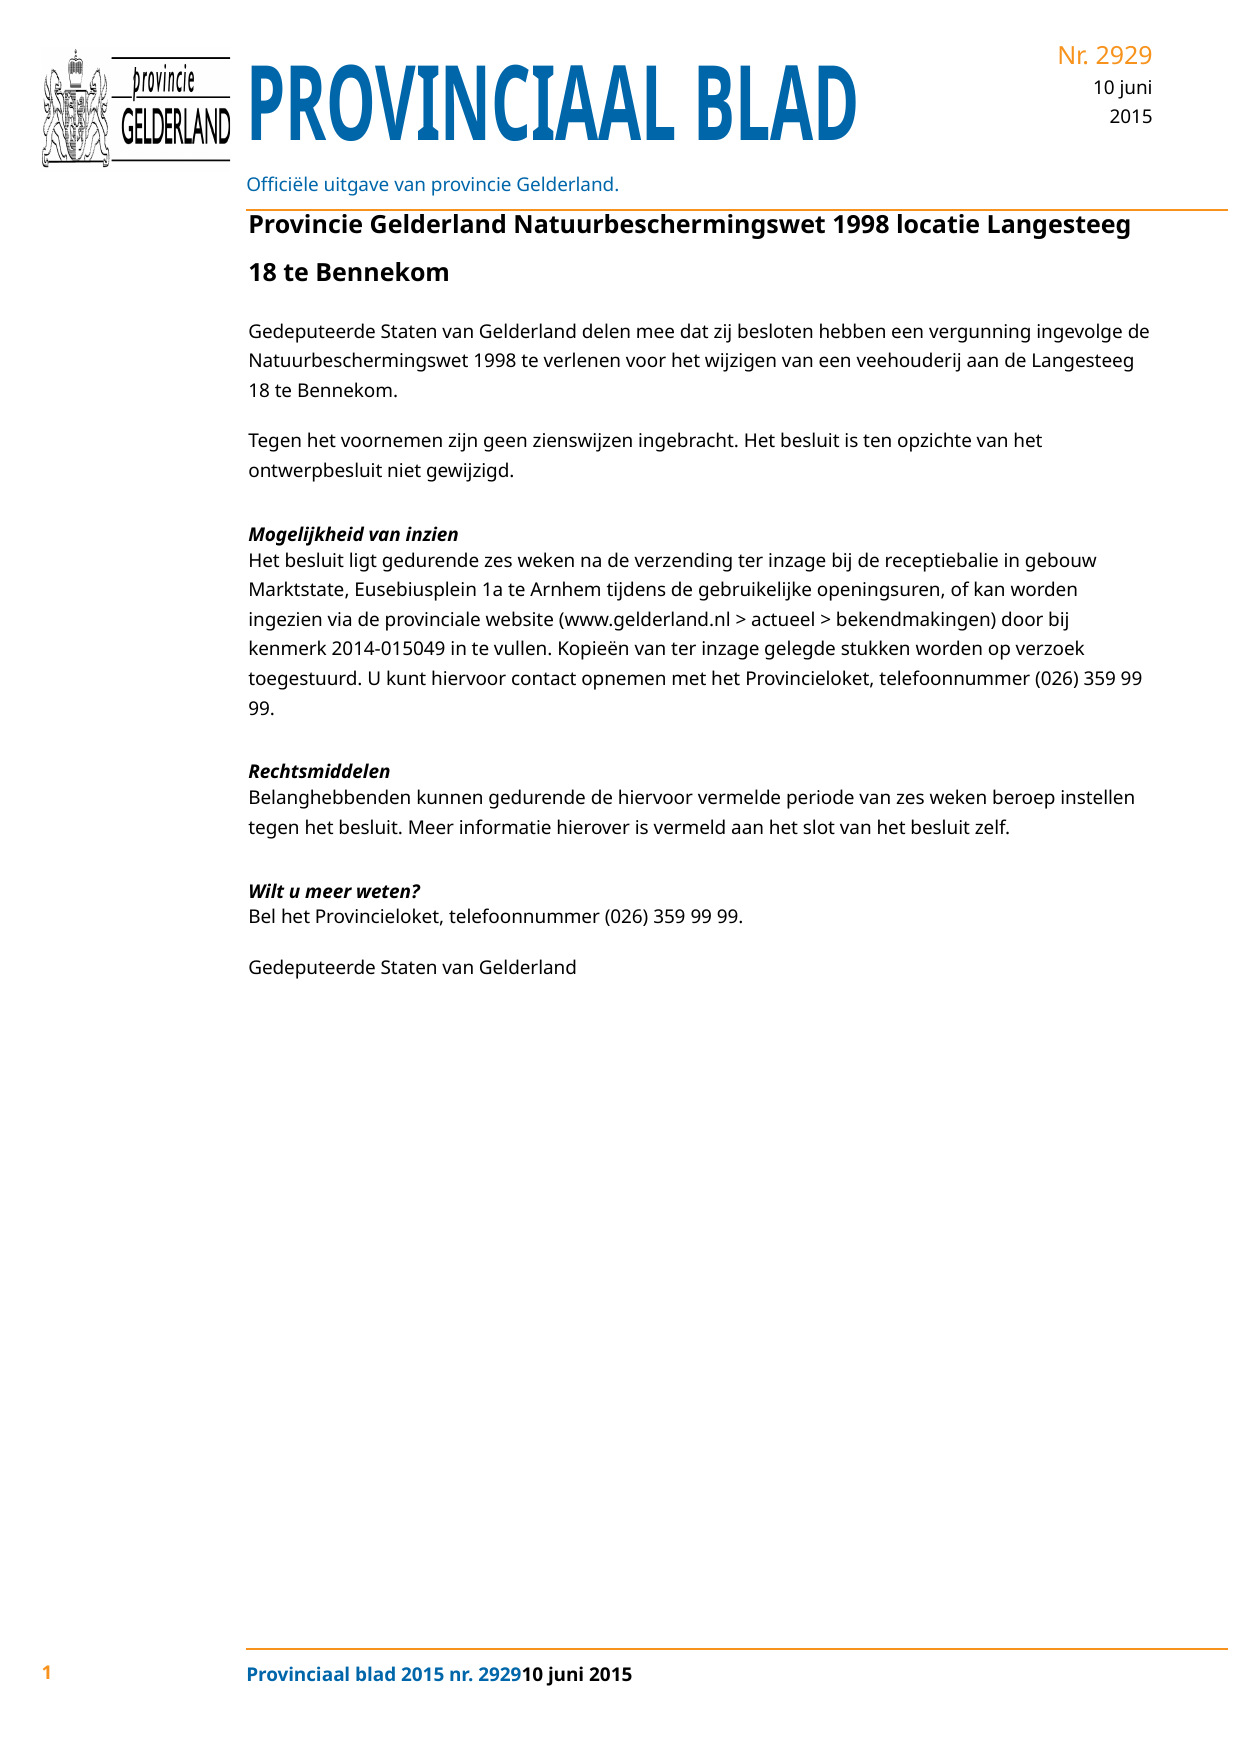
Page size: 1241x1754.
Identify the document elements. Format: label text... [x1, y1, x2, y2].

text Gedeputeerde Staten van Gelderland delen mee dat zij besloten hebben een vergunning ingevolge de Natuurbeschermingswet 1998 te verlenen voor het wijzigen van een veehouderij aan de Langesteeg 18 te Bennekom. [248, 318, 1152, 403]
text Mogelijkheid van inzien [248, 521, 1152, 547]
text Wilt u meer weten? [248, 878, 1152, 904]
text Bel het Provincieloket, telefoonnummer (026) 359 99 99. [248, 904, 1152, 929]
text Gedeputeerde Staten van Gelderland [248, 954, 1152, 980]
text Het besluit ligt gedurende zes weken na de verzending ter inzage bij de receptiebalie in gebouw Marktstate, Eusebiusplein 1a te Arnhem tijdens de gebruikelijke openingsuren, of kan worden ingezien via de provinciale website (www.gelderland.nl > actueel > bekendmakingen) door bij kenmerk 2014-015049 in te vullen. Kopieën van ter inzage gelegde stukken worden op verzoek toegestuurd. U kunt hiervoor contact opnemen met het Provincieloket, telefoonnummer (026) 359 99 99. [248, 547, 1152, 720]
text Provincie Gelderland Natuurbeschermingswet 1998 locatie Langesteeg 18 te Bennekom [248, 211, 1152, 288]
picture [41, 47, 231, 172]
text Rechtsmiddelen [248, 759, 1152, 784]
text Belanghebbenden kunnen gedurende de hiervoor vermelde periode van zes weken beroep instellen tegen het besluit. Meer informatie hierover is vermeld aan het slot van het besluit zelf. [248, 784, 1152, 840]
text Tegen het voornemen zijn geen zienswijzen ingebracht. Het besluit is ten opzichte van het ontwerpbesluit niet gewijzigd. [248, 427, 1152, 483]
